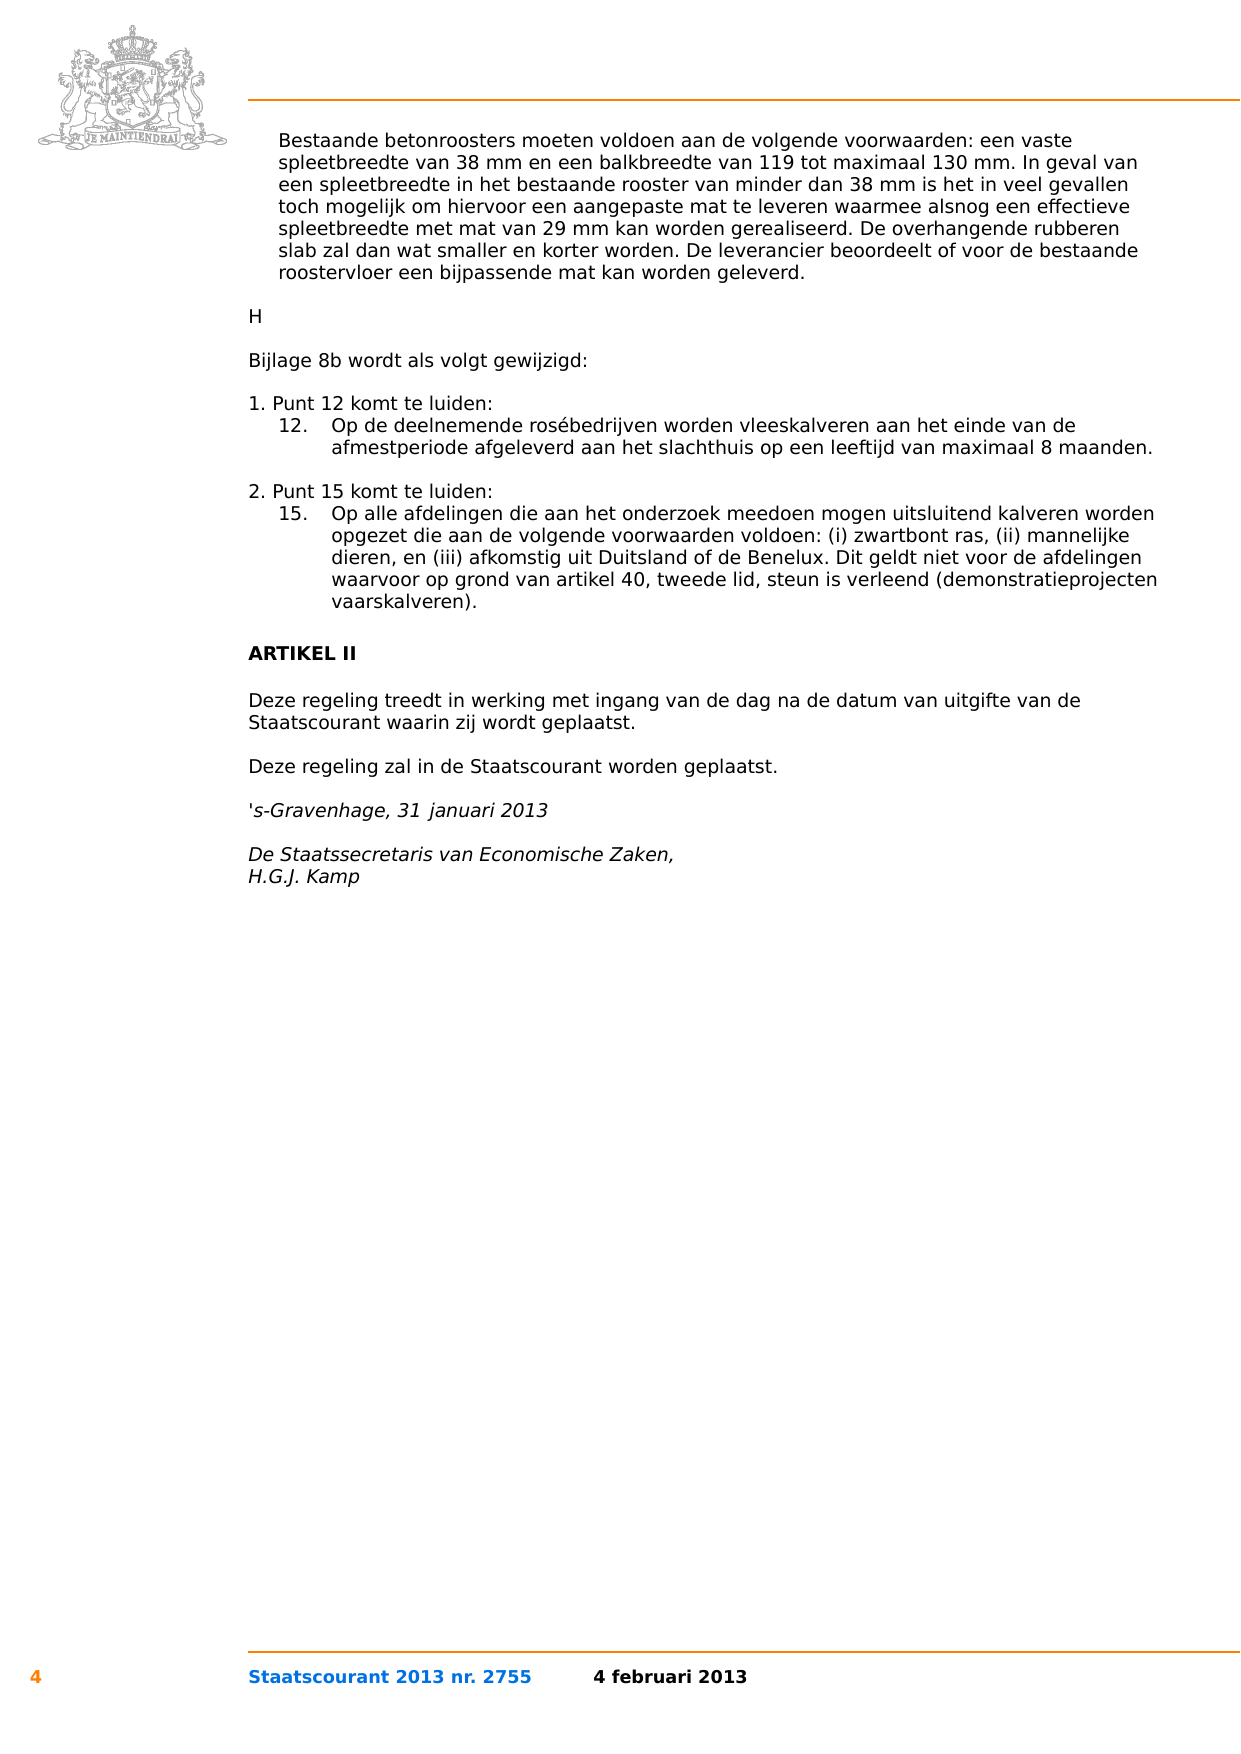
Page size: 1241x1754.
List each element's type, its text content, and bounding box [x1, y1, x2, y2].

text De Staatssecretaris van Economische Zaken, H.G.J. Kamp [248, 843, 1163, 887]
text Deze regeling treedt in werking met ingang van de dag na de datum van uitgifte van de Staatscourant waarin zij wordt geplaatst. [248, 690, 1163, 734]
text 2. Punt 15 komt te luiden: [248, 481, 1163, 503]
text 12. Op de deelnemende rosébedrijven worden vleeskalveren aan het einde van de afmestperiode afgeleverd aan het slachthuis op een leeftijd van maximaal 8 maanden. [278, 415, 1163, 459]
text 1. Punt 12 komt te luiden: [248, 393, 1163, 415]
subtitle ARTIKEL II [248, 643, 1163, 665]
picture [38, 25, 227, 150]
text Deze regeling zal in de Staatscourant worden geplaatst. [248, 756, 1163, 778]
text 's-Gravenhage, 31 januari 2013 [248, 800, 1163, 822]
text Bestaande betonroosters moeten voldoen aan de volgende voorwaarden: een vaste spleetbreedte van 38 mm en een balkbreedte van 119 tot maximaal 130 mm. In geval van een spleetbreedte in het bestaande rooster van minder dan 38 mm is het in veel gevallen toch mogelijk om hiervoor een aangepaste mat te leveren waarmee alsnog een effectieve spleetbreedte met mat van 29 mm kan worden gerealiseerd. De overhangende rubberen slab zal dan wat smaller en korter worden. De leverancier beoordeelt of voor de bestaande roostervloer een bijpassende mat kan worden geleverd. [278, 130, 1163, 284]
text 15. Op alle afdelingen die aan het onderzoek meedoen mogen uitsluitend kalveren worden opgezet die aan de volgende voorwaarden voldoen: (i) zwartbont ras, (ii) mannelijke dieren, en (iii) afkomstig uit Duitsland of de Benelux. Dit geldt niet voor de afdelingen waarvoor op grond van artikel 40, tweede lid, steun is verleend (demonstratieprojecten vaarskalveren). [278, 503, 1163, 613]
text H [248, 306, 1163, 328]
text Bijlage 8b wordt als volgt gewijzigd: [248, 349, 1163, 371]
